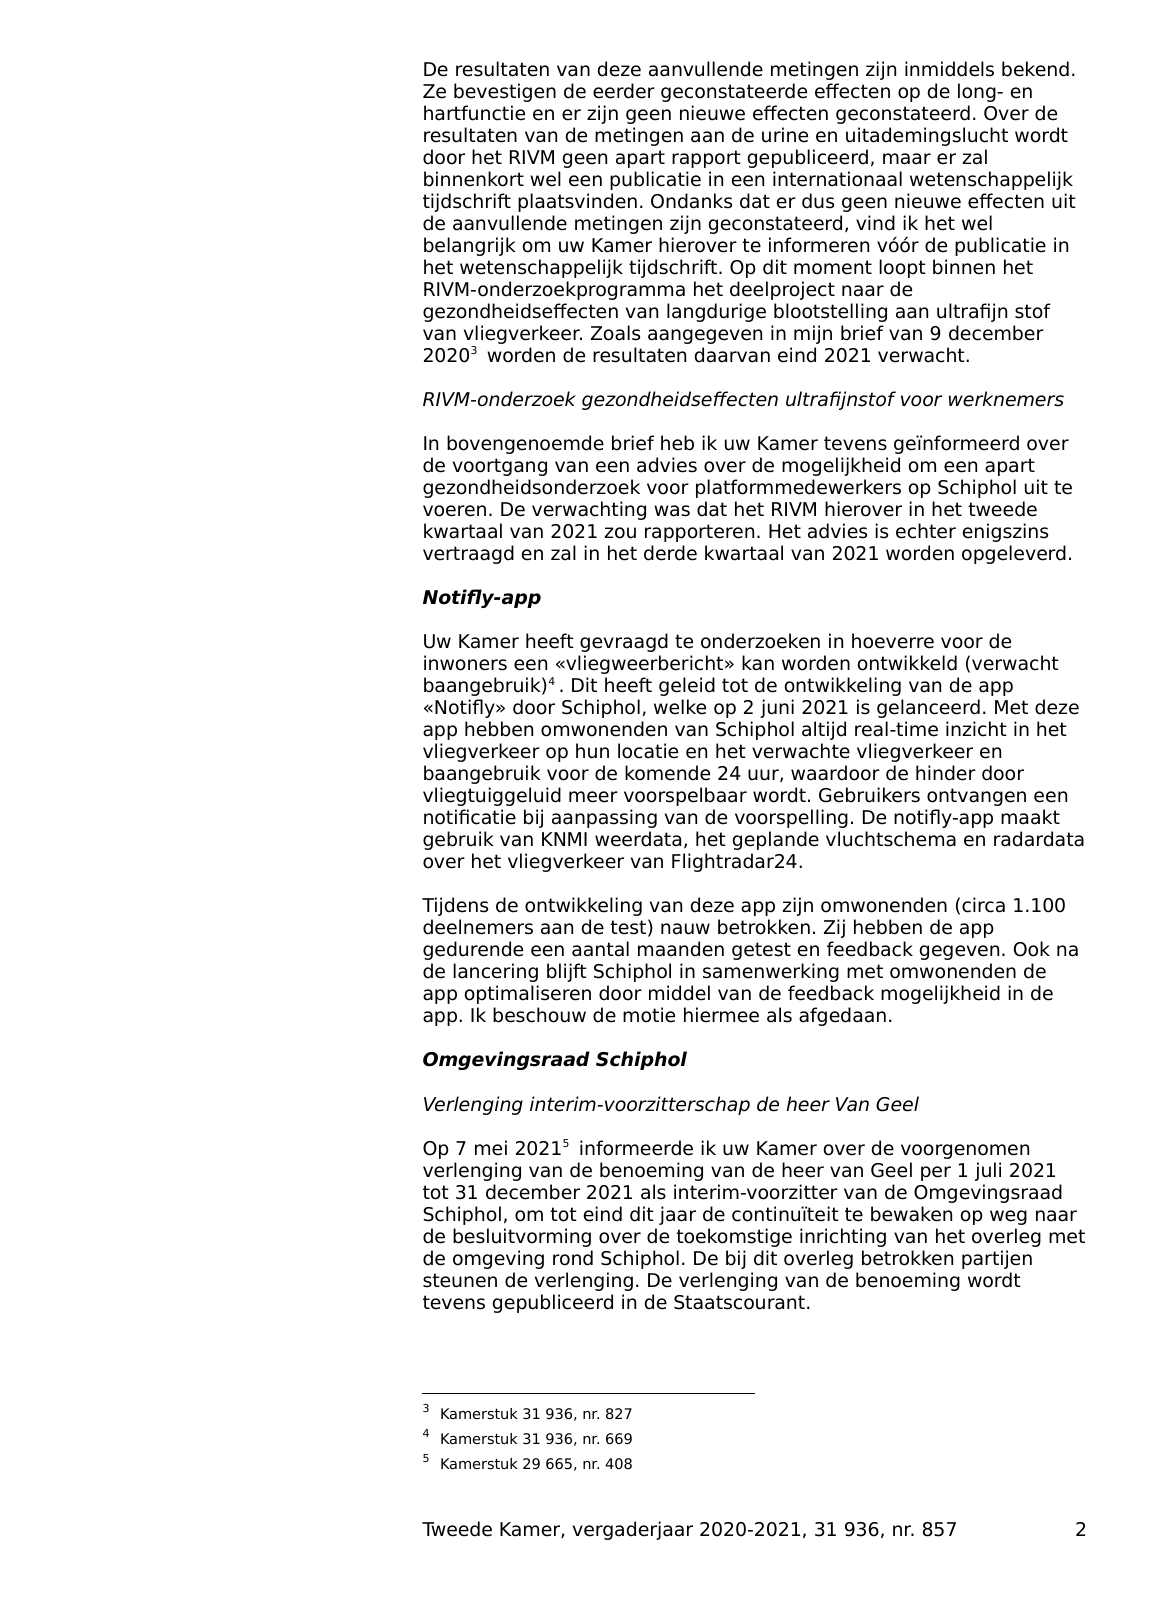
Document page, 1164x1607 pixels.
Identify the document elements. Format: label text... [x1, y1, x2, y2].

text Kamerstuk 31 936, nr. 827 [422, 1402, 1087, 1424]
text Uw Kamer heeft gevraagd te onderzoeken in hoeverre voor de inwoners een «vliegweerbericht» kan worden ontwikkeld (verwacht baangebruik). Dit heeft geleid tot de ontwikkeling van de app «Notifly» door Schiphol, welke op 2 juni 2021 is gelanceerd. Met deze app hebben omwonenden van Schiphol altijd real-time inzicht in het vliegverkeer op hun locatie en het verwachte vliegverkeer en baangebruik voor de komende 24 uur, waardoor de hinder door vliegtuiggeluid meer voorspelbaar wordt. Gebruikers ontvangen een notificatie bij aanpassing van de voorspelling. De notifly-app maakt gebruik van KNMI weerdata, het geplande vluchtschema en radardata over het vliegverkeer van Flightradar24. [422, 631, 1087, 873]
subtitle RIVM-onderzoek gezondheidseffecten ultrafijnstof voor werknemers [422, 389, 1087, 411]
subtitle Notifly-app [422, 587, 1087, 609]
text De resultaten van deze aanvullende metingen zijn inmiddels bekend. Ze bevestigen de eerder geconstateerde effecten op de long- en hartfunctie en er zijn geen nieuwe effecten geconstateerd. Over de resultaten van de metingen aan de urine en uitademingslucht wordt door het RIVM geen apart rapport gepubliceerd, maar er zal binnenkort wel een publicatie in een internationaal wetenschappelijk tijdschrift plaatsvinden. Ondanks dat er dus geen nieuwe effecten uit de aanvullende metingen zijn geconstateerd, vind ik het wel belangrijk om uw Kamer hierover te informeren vóór de publicatie in het wetenschappelijk tijdschrift. Op dit moment loopt binnen het RIVM-onderzoekprogramma het deelproject naar de gezondheidseffecten van langdurige blootstelling aan ultrafijn stof van vliegverkeer. Zoals aangegeven in mijn brief van 9 december 2020 worden de resultaten daarvan eind 2021 verwacht. [422, 59, 1087, 367]
text Kamerstuk 29 665, nr. 408 [422, 1452, 1087, 1474]
text In bovengenoemde brief heb ik uw Kamer tevens geïnformeerd over de voortgang van een advies over de mogelijkheid om een apart gezondheidsonderzoek voor platformmedewerkers op Schiphol uit te voeren. De verwachting was dat het RIVM hierover in het tweede kwartaal van 2021 zou rapporteren. Het advies is echter enigszins vertraagd en zal in het derde kwartaal van 2021 worden opgeleverd. [422, 433, 1087, 565]
text Kamerstuk 31 936, nr. 669 [422, 1427, 1087, 1449]
subtitle Omgevingsraad Schiphol [422, 1049, 1087, 1071]
subtitle Verlenging interim-voorzitterschap de heer Van Geel [422, 1093, 1087, 1116]
text Tijdens de ontwikkeling van deze app zijn omwonenden (circa 1.100 deelnemers aan de test) nauw betrokken. Zij hebben de app gedurende een aantal maanden getest en feedback gegeven. Ook na de lancering blijft Schiphol in samenwerking met omwonenden de app optimaliseren door middel van de feedback mogelijkheid in de app. Ik beschouw de motie hiermee als afgedaan. [422, 895, 1087, 1027]
text Op 7 mei 2021 informeerde ik uw Kamer over de voorgenomen verlenging van de benoeming van de heer van Geel per 1 juli 2021 tot 31 december 2021 als interim-voorzitter van de Omgevingsraad Schiphol, om tot eind dit jaar de continuïteit te bewaken op weg naar de besluitvorming over de toekomstige inrichting van het overleg met de omgeving rond Schiphol. De bij dit overleg betrokken partijen steunen de verlenging. De verlenging van de benoeming wordt tevens gepubliceerd in de Staatscourant. [422, 1138, 1087, 1313]
